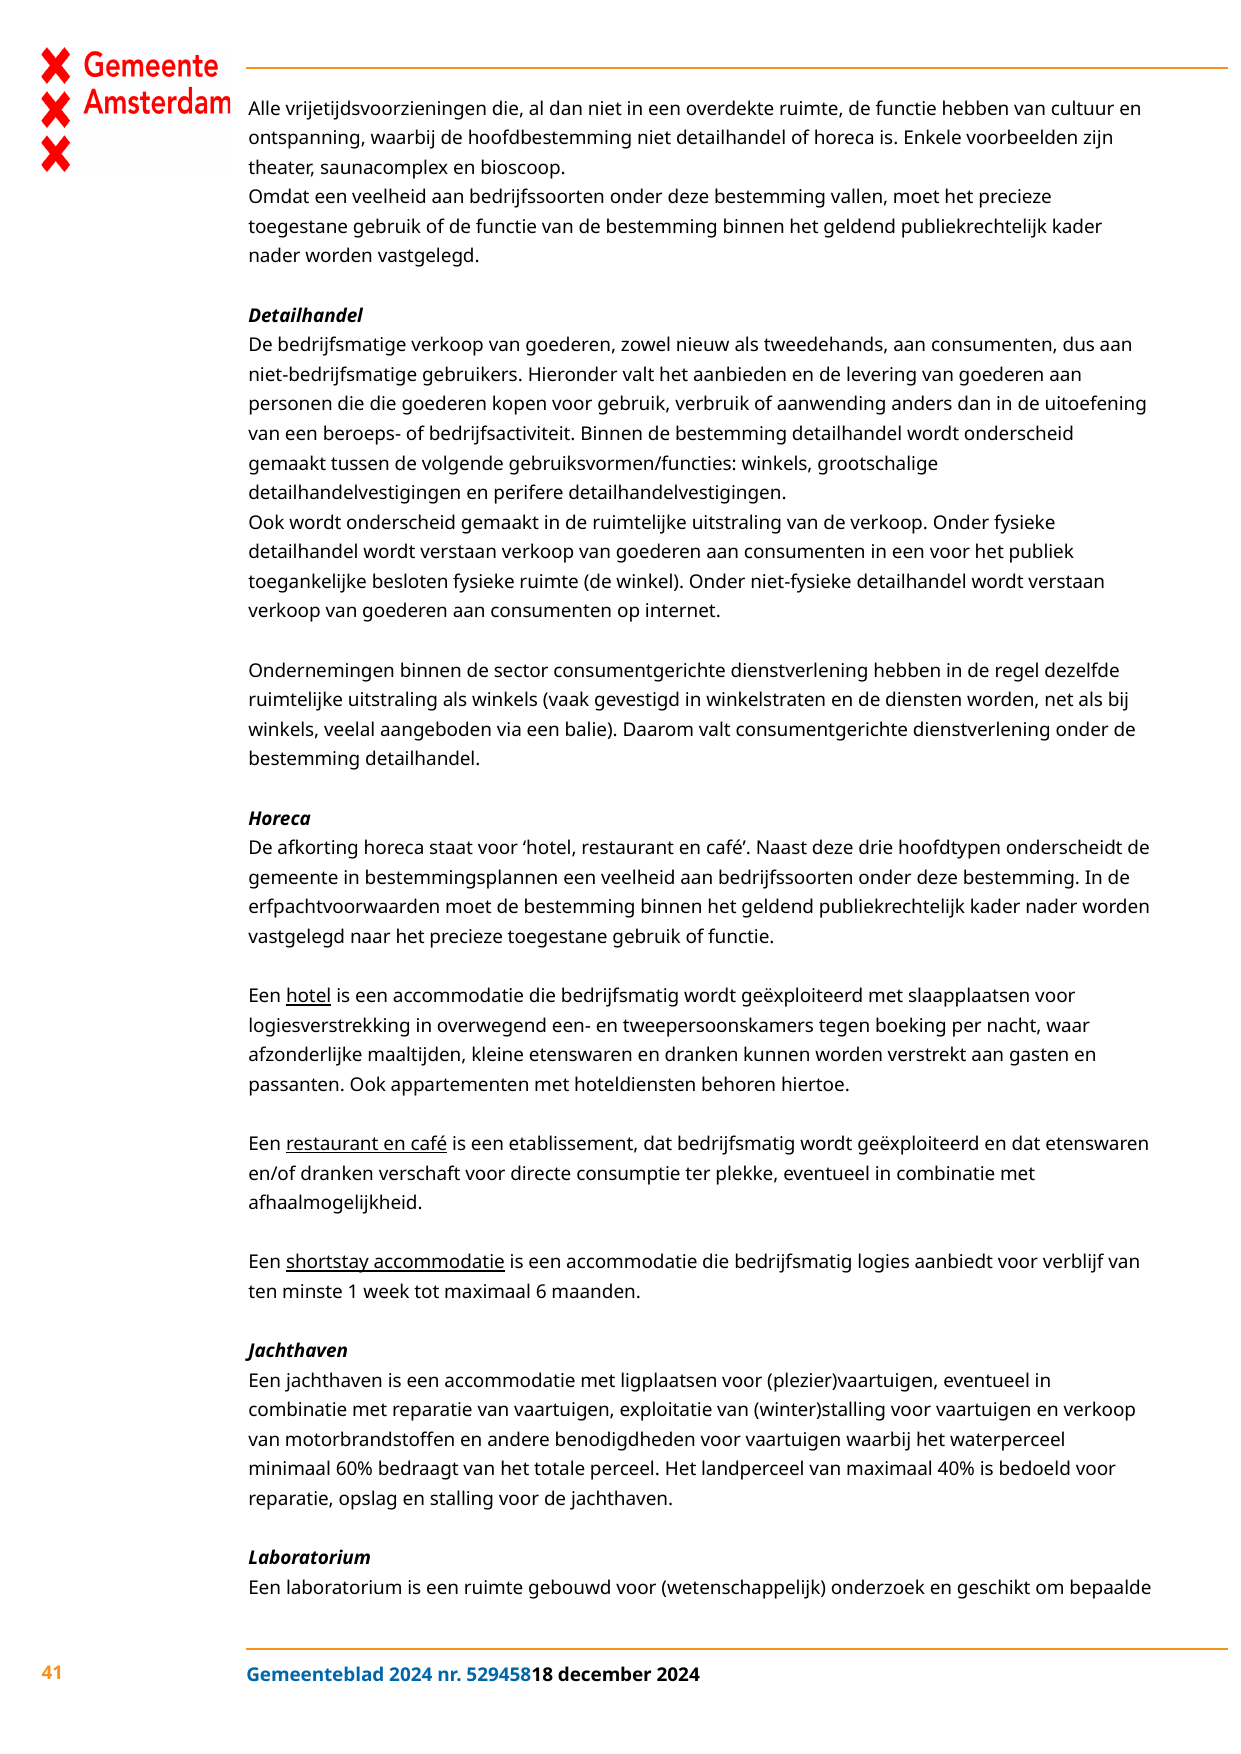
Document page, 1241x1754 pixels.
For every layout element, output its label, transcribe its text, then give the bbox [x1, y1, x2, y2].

text Jachthaven [248, 1337, 1152, 1363]
text Ook wordt onderscheid gemaakt in de ruimtelijke uitstraling van de verkoop. Onder fysieke detailhandel wordt verstaan verkoop van goederen aan consumenten in een voor het publiek toegankelijke besloten fysieke ruimte (de winkel). Onder niet-fysieke detailhandel wordt verstaan verkoop van goederen aan consumenten op internet. [248, 509, 1152, 623]
text Een jachthaven is een accommodatie met ligplaatsen voor (plezier)vaartuigen, eventueel in combinatie met reparatie van vaartuigen, exploitatie van (winter)stalling voor vaartuigen en verkoop van motorbrandstoffen en andere benodigdheden voor vaartuigen waarbij het waterperceel minimaal 60% bedraagt van het totale perceel. Het landperceel van maximaal 40% is bedoeld voor reparatie, opslag en stalling voor de jachthaven. [248, 1367, 1152, 1511]
text Laboratorium [248, 1544, 1152, 1570]
text Detailhandel [248, 302, 1152, 328]
text Een shortstay accommodatie is een accommodatie die bedrijfsmatig logies aanbiedt voor verblijf van ten minste 1 week tot maximaal 6 maanden. [248, 1248, 1152, 1304]
text Een hotel is een accommodatie die bedrijfsmatig wordt geëxploiteerd met slaapplaatsen voor logiesverstrekking in overwegend een- en tweepersoonskamers tegen boeking per nacht, waar afzonderlijke maaltijden, kleine etenswaren en dranken kunnen worden verstrekt aan gasten en passanten. Ook appartementen met hoteldiensten behoren hiertoe. [248, 982, 1152, 1097]
text De afkorting horeca staat voor ‘hotel, restaurant en café’. Naast deze drie hoofdtypen onderscheidt de gemeente in bestemmingsplannen een veelheid aan bedrijfssoorten onder deze bestemming. In de erfpachtvoorwaarden moet de bestemming binnen het geldend publiekrechtelijk kader nader worden vastgelegd naar het precieze toegestane gebruik of functie. [248, 834, 1152, 949]
text Een laboratorium is een ruimte gebouwd voor (wetenschappelijk) onderzoek en geschikt om bepaalde [248, 1574, 1152, 1600]
text Ondernemingen binnen de sector consumentgerichte dienstverlening hebben in de regel dezelfde ruimtelijke uitstraling als winkels (vaak gevestigd in winkelstraten en de diensten worden, net als bij winkels, veelal aangeboden via een balie). Daarom valt consumentgerichte dienstverlening onder de bestemming detailhandel. [248, 657, 1152, 771]
text De bedrijfsmatige verkoop van goederen, zowel nieuw als tweedehands, aan consumenten, dus aan niet-bedrijfsmatige gebruikers. Hieronder valt het aanbieden en de levering van goederen aan personen die die goederen kopen voor gebruik, verbruik of aanwending anders dan in de uitoefening van een beroeps- of bedrijfsactiviteit. Binnen de bestemming detailhandel wordt onderscheid gemaakt tussen de volgende gebruiksvormen/functies: winkels, grootschalige detailhandelvestigingen en perifere detailhandelvestigingen. [248, 331, 1152, 505]
text Een restaurant en café is een etablissement, dat bedrijfsmatig wordt geëxploiteerd en dat etenswaren en/of dranken verschaft voor directe consumptie ter plekke, eventueel in combinatie met afhaalmogelijkheid. [248, 1130, 1152, 1215]
picture [41, 47, 231, 172]
text Omdat een veelheid aan bedrijfssoorten onder deze bestemming vallen, moet het precieze toegestane gebruik of de functie van de bestemming binnen het geldend publiekrechtelijk kader nader worden vastgelegd. [248, 183, 1152, 268]
text Alle vrijetijdsvoorzieningen die, al dan niet in een overdekte ruimte, de functie hebben van cultuur en ontspanning, waarbij de hoofdbestemming niet detailhandel of horeca is. Enkele voorbeelden zijn theater, saunacomplex en bioscoop. [248, 95, 1152, 180]
text Horeca [248, 805, 1152, 831]
